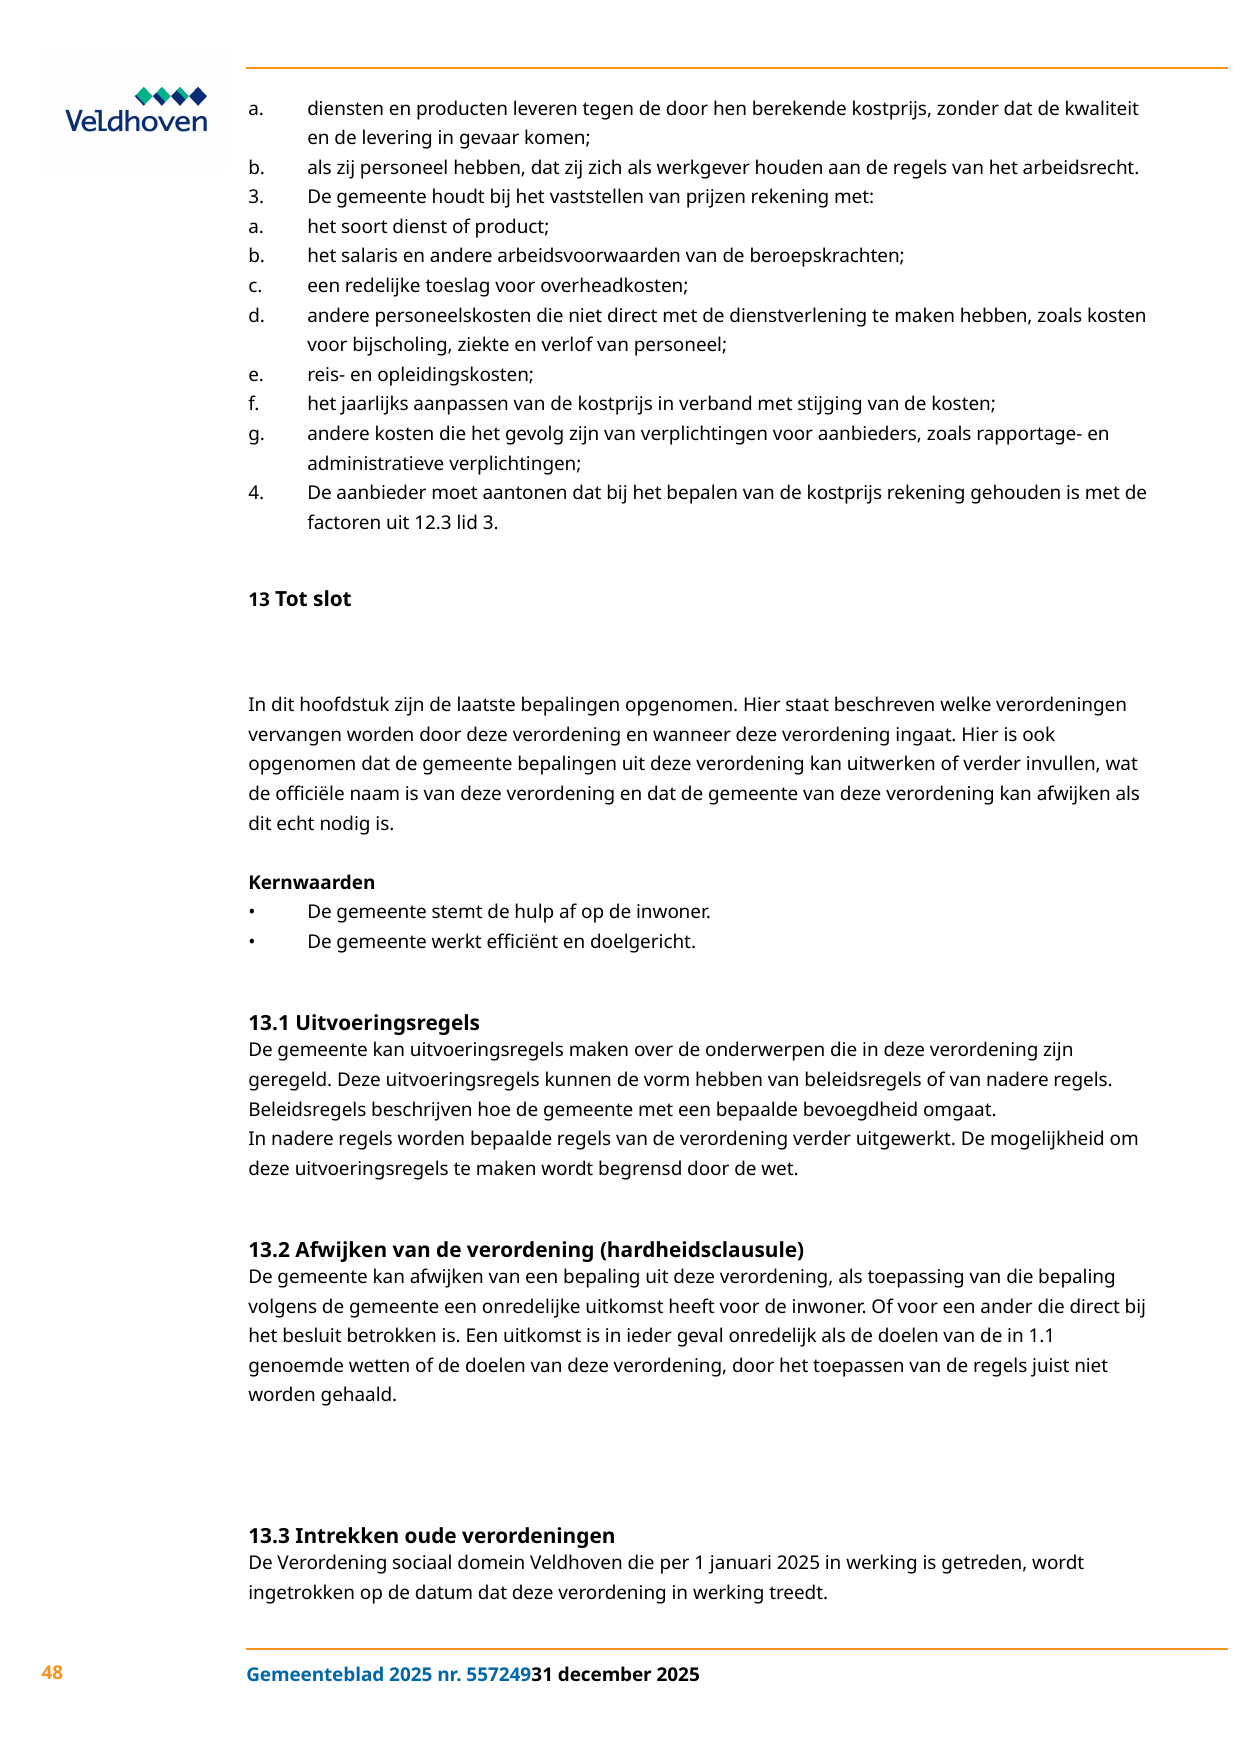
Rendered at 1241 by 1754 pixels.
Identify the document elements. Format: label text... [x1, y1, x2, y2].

list diensten en producten leveren tegen de door hen berekende kostprijs, zonder dat de kwaliteit en de levering in gevaar komen; [248, 95, 1152, 150]
list De aanbieder moet aantonen dat bij het bepalen van de kostprijs rekening gehouden is met de factoren uit 12.3 lid 3. [248, 479, 1152, 535]
text 13.1 Uitvoeringsregels [248, 1008, 1152, 1037]
text In nadere regels worden bepaalde regels van de verordening verder uitgewerkt. De mogelijkheid om deze uitvoeringsregels te maken wordt begrensd door de wet. [248, 1125, 1152, 1181]
list andere kosten die het gevolg zijn van verplichtingen voor aanbieders, zoals rapportage- en administratieve verplichtingen; [248, 420, 1152, 476]
text 13 Tot slot [248, 584, 1152, 613]
picture [41, 47, 231, 172]
list het salaris en andere arbeidsvoorwaarden van de beroepskrachten; [248, 243, 1152, 268]
text De gemeente kan afwijken van een bepaling uit deze verordening, als toepassing van die bepaling volgens de gemeente een onredelijke uitkomst heeft voor de inwoner. Of voor een ander die direct bij het besluit betrokken is. Een uitkomst is in ieder geval onredelijk als de doelen van de in 1.1 genoemde wetten of de doelen van deze verordening, door het toepassen van de regels juist niet worden gehaald. [248, 1263, 1152, 1407]
list het jaarlijks aanpassen van de kostprijs in verband met stijging van de kosten; [248, 391, 1152, 416]
text 13.2 Afwijken van de verordening (hardheidsclausule) [248, 1235, 1152, 1263]
text In dit hoofdstuk zijn de laatste bepalingen opgenomen. Hier staat beschreven welke verordeningen vervangen worden door deze verordening en wanneer deze verordening ingaat. Hier is ook opgenomen dat de gemeente bepalingen uit deze verordening kan uitwerken of verder invullen, wat de officiële naam is van deze verordening en dat de gemeente van deze verordening kan afwijken als dit echt nodig is. [248, 691, 1152, 836]
list De gemeente stemt de hulp af op de inwoner. [248, 898, 1152, 924]
list het soort dienst of product; [248, 213, 1152, 239]
text De Verordening sociaal domein Veldhoven die per 1 januari 2025 in werking is getreden, wordt ingetrokken op de datum dat deze verordening in werking treedt. [248, 1549, 1152, 1604]
text De gemeente kan uitvoeringsregels maken over de onderwerpen die in deze verordening zijn geregeld. Deze uitvoeringsregels kunnen de vorm hebben van beleidsregels of van nadere regels. Beleidsregels beschrijven hoe de gemeente met een bepaalde bevoegdheid omgaat. [248, 1037, 1152, 1121]
list een redelijke toeslag voor overheadkosten; [248, 272, 1152, 298]
list De gemeente houdt bij het vaststellen van prijzen rekening met: [248, 183, 1152, 209]
text Kernwaarden [248, 869, 1152, 895]
list andere personeelskosten die niet direct met de dienstverlening te maken hebben, zoals kosten voor bijscholing, ziekte en verlof van personeel; [248, 302, 1152, 357]
list De gemeente werkt efficiënt en doelgericht. [248, 928, 1152, 954]
list als zij personeel hebben, dat zij zich als werkgever houden aan de regels van het arbeidsrecht. [248, 154, 1152, 180]
list reis- en opleidingskosten; [248, 361, 1152, 387]
text 13.3 Intrekken oude verordeningen [248, 1521, 1152, 1549]
